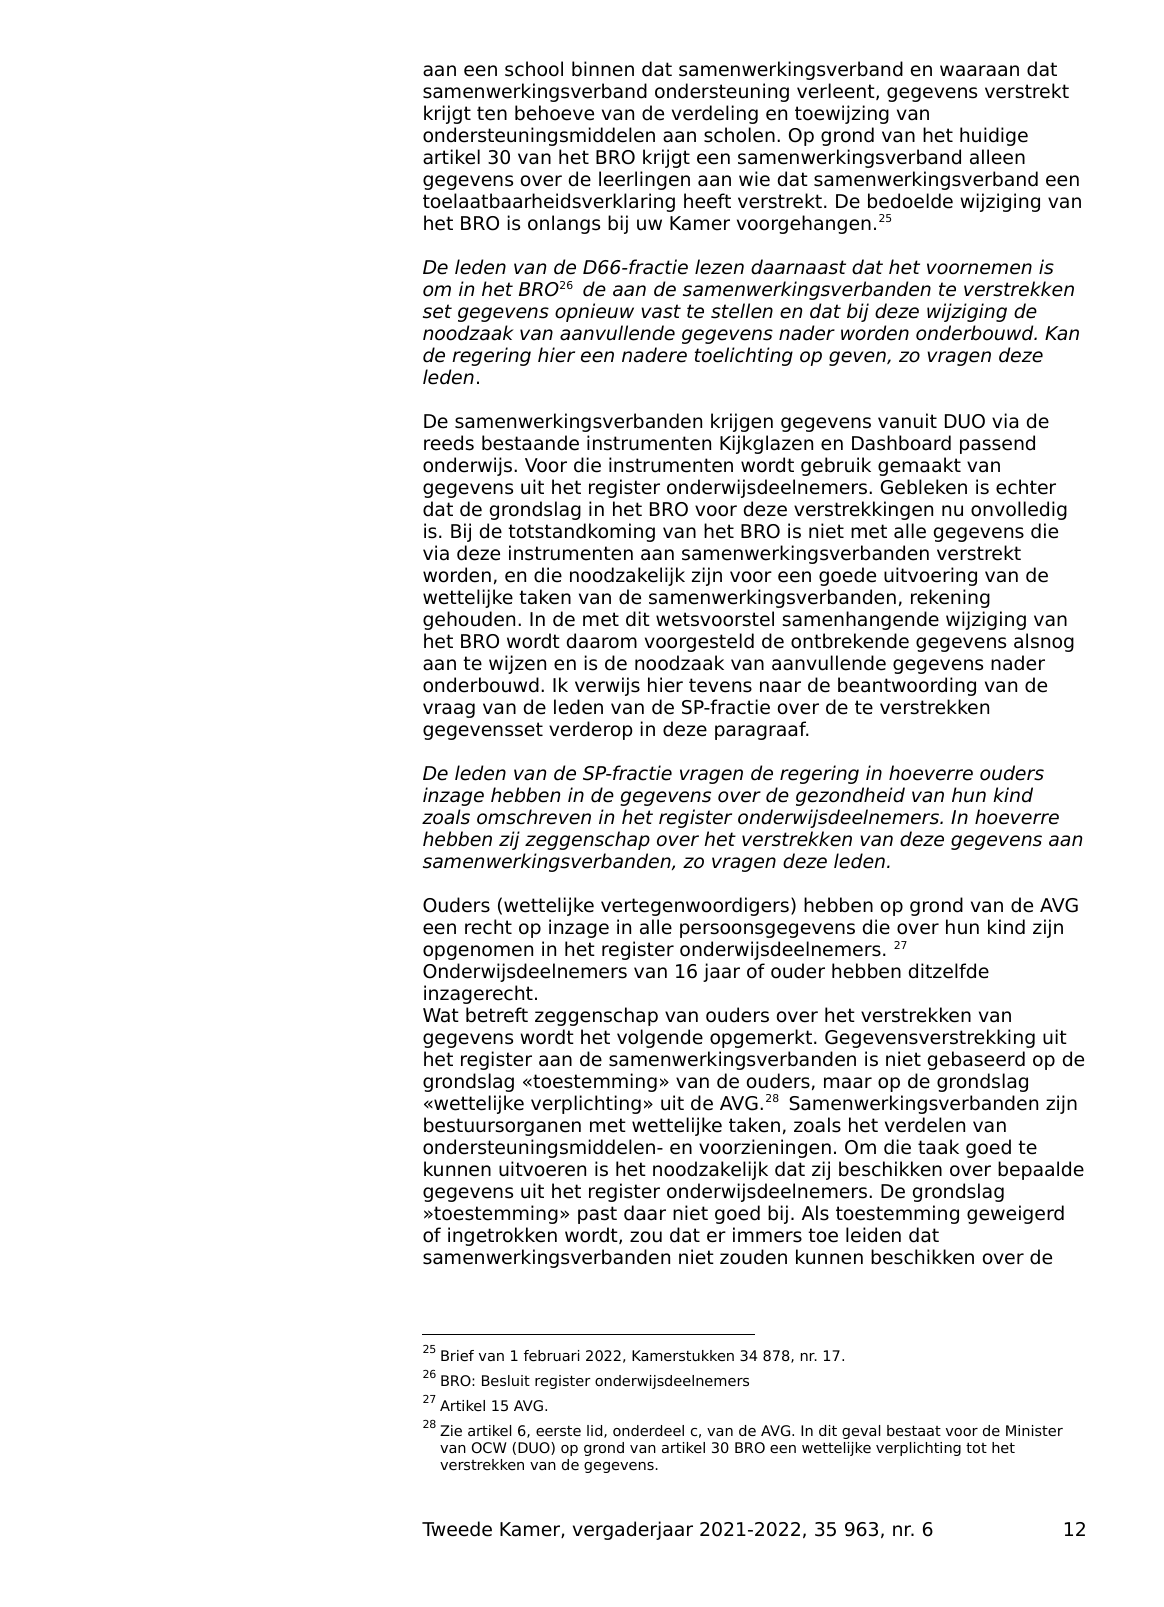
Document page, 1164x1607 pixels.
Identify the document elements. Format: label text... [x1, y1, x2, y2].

text De leden van de SP-fractie vragen de regering in hoeverre ouders inzage hebben in de gegevens over de gezondheid van hun kind zoals omschreven in het register onderwijsdeelnemers. In hoeverre hebben zij zeggenschap over het verstrekken van deze gegevens aan samenwerkingsverbanden, zo vragen deze leden. [422, 763, 1087, 873]
text BRO: Besluit register onderwijsdeelnemers [422, 1368, 1087, 1391]
text De leden van de D66-fractie lezen daarnaast dat het voornemen is om in het BRO de aan de samenwerkingsverbanden te verstrekken set gegevens opnieuw vast te stellen en dat bij deze wijziging de noodzaak van aanvullende gegevens nader worden onderbouwd. Kan de regering hier een nadere toelichting op geven, zo vragen deze leden. [422, 257, 1087, 389]
text Zie artikel 6, eerste lid, onderdeel c, van de AVG. In dit geval bestaat voor de Minister van OCW (DUO) op grond van artikel 30 BRO een wettelijke verplichting tot het verstrekken van de gegevens. [422, 1418, 1087, 1474]
text Wat betreft zeggenschap van ouders over het verstrekken van gegevens wordt het volgende opgemerkt. Gegevensverstrekking uit het register aan de samenwerkingsverbanden is niet gebaseerd op de grondslag «toestemming» van de ouders, maar op de grondslag «wettelijke verplichting» uit de AVG. Samenwerkingsverbanden zijn bestuursorganen met wettelijke taken, zoals het verdelen van ondersteuningsmiddelen- en voorzieningen. Om die taak goed te kunnen uitvoeren is het noodzakelijk dat zij beschikken over bepaalde gegevens uit het register onderwijsdeelnemers. De grondslag »toestemming» past daar niet goed bij. Als toestemming geweigerd of ingetrokken wordt, zou dat er immers toe leiden dat samenwerkingsverbanden niet zouden kunnen beschikken over de [422, 1005, 1087, 1269]
text Ouders (wettelijke vertegenwoordigers) hebben op grond van de AVG een recht op inzage in alle persoonsgegevens die over hun kind zijn opgenomen in het register onderwijsdeelnemers. Onderwijsdeelnemers van 16 jaar of ouder hebben ditzelfde inzagerecht. [422, 895, 1087, 1005]
text Artikel 15 AVG. [422, 1393, 1087, 1416]
text aan een school binnen dat samenwerkingsverband en waaraan dat samenwerkingsverband ondersteuning verleent, gegevens verstrekt krijgt ten behoeve van de verdeling en toewijzing van ondersteuningsmiddelen aan scholen. Op grond van het huidige artikel 30 van het BRO krijgt een samenwerkingsverband alleen gegevens over de leerlingen aan wie dat samenwerkingsverband een toelaatbaarheidsverklaring heeft verstrekt. De bedoelde wijziging van het BRO is onlangs bij uw Kamer voorgehangen. [422, 59, 1087, 235]
text Brief van 1 februari 2022, Kamerstukken 34 878, nr. 17. [422, 1343, 1087, 1366]
text De samenwerkingsverbanden krijgen gegevens vanuit DUO via de reeds bestaande instrumenten Kijkglazen en Dashboard passend onderwijs. Voor die instrumenten wordt gebruik gemaakt van gegevens uit het register onderwijsdeelnemers. Gebleken is echter dat de grondslag in het BRO voor deze verstrekkingen nu onvolledig is. Bij de totstandkoming van het BRO is niet met alle gegevens die via deze instrumenten aan samenwerkingsverbanden verstrekt worden, en die noodzakelijk zijn voor een goede uitvoering van de wettelijke taken van de samenwerkingsverbanden, rekening gehouden. In de met dit wetsvoorstel samenhangende wijziging van het BRO wordt daarom voorgesteld de ontbrekende gegevens alsnog aan te wijzen en is de noodzaak van aanvullende gegevens nader onderbouwd. Ik verwijs hier tevens naar de beantwoording van de vraag van de leden van de SP-fractie over de te verstrekken gegevensset verderop in deze paragraaf. [422, 411, 1087, 741]
